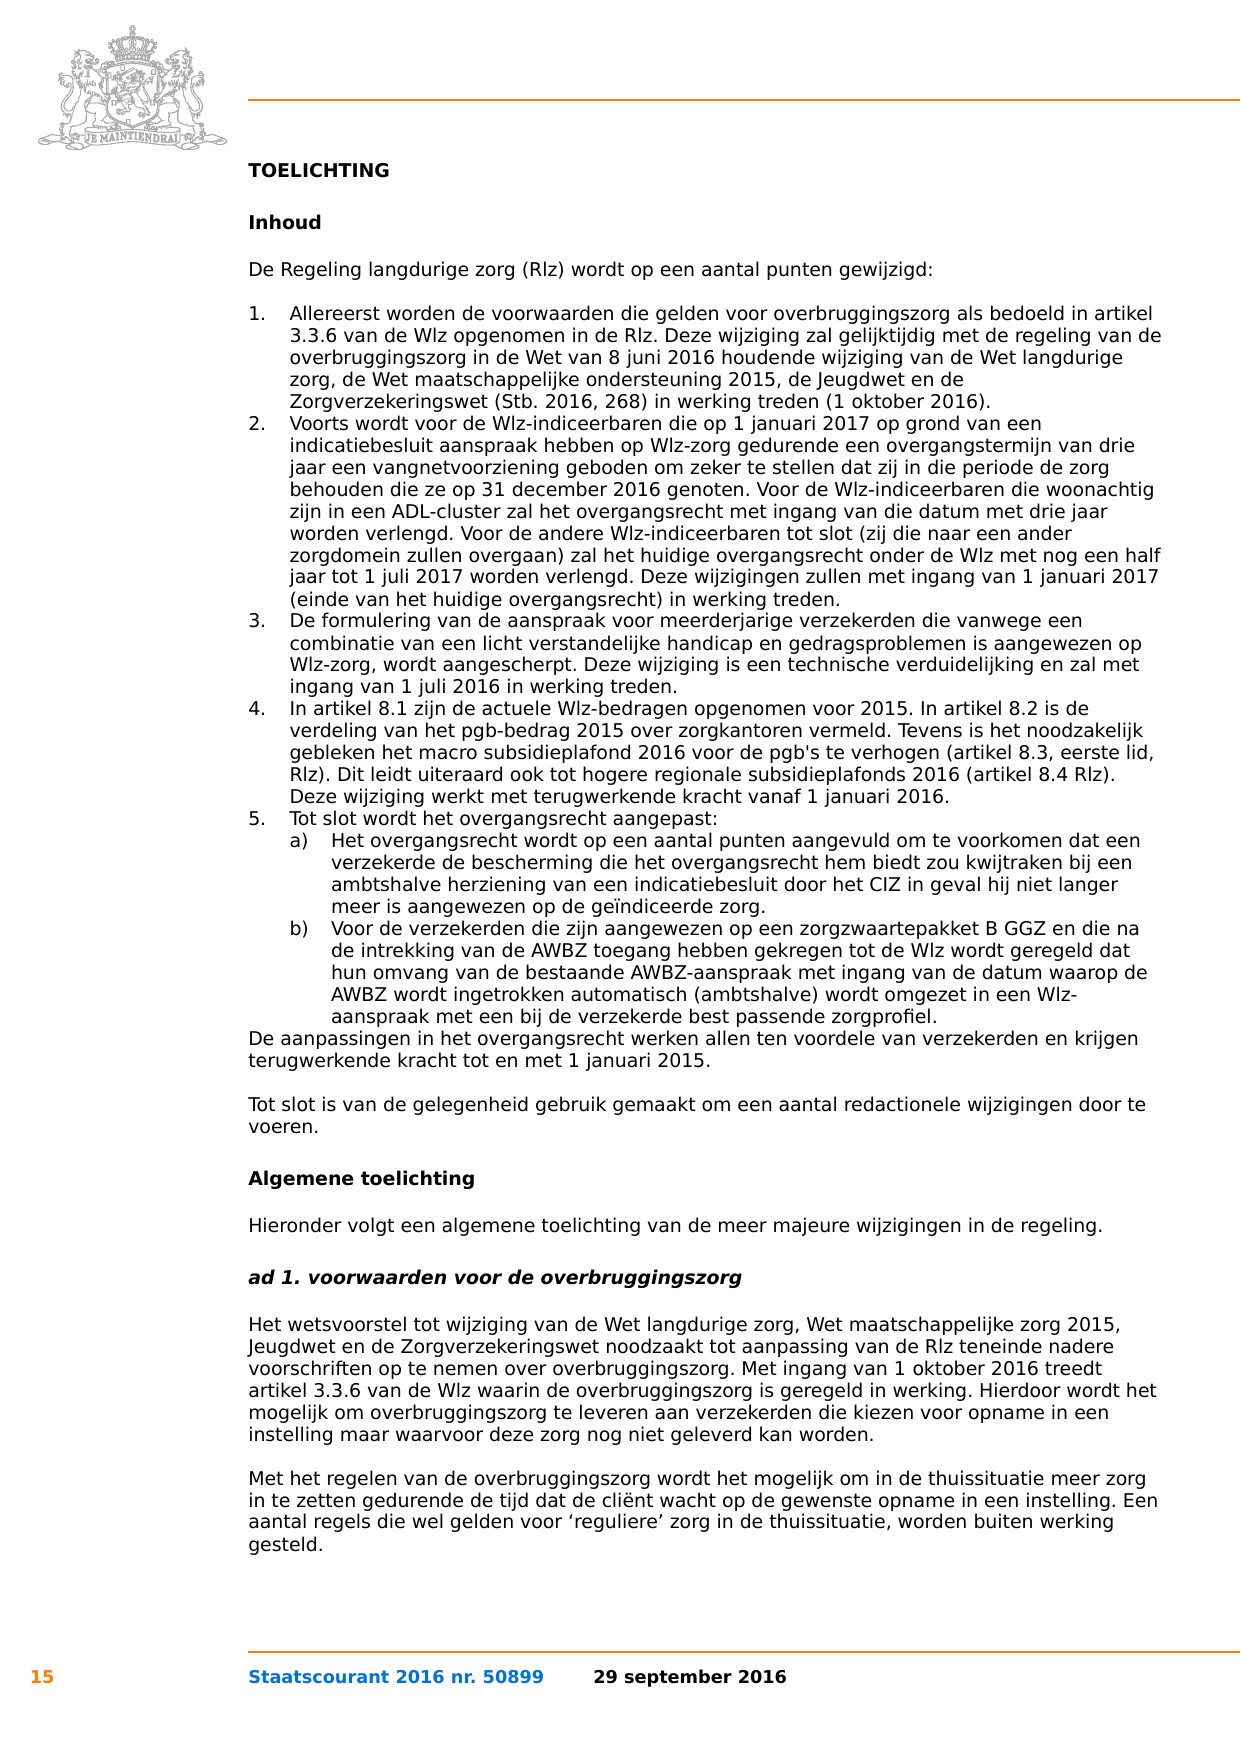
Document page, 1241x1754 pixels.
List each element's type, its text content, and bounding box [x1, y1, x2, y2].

text De aanpassingen in het overgangsrecht werken allen ten voordele van verzekerden en krijgen terugwerkende kracht tot en met 1 januari 2015. [248, 1028, 1163, 1072]
subtitle Inhoud [248, 212, 1163, 234]
text Hieronder volgt een algemene toelichting van de meer majeure wijzigingen in de regeling. [248, 1215, 1163, 1237]
text 3. De formulering van de aanspraak voor meerderjarige verzekerden die vanwege een combinatie van een licht verstandelijke handicap en gedragsproblemen is aangewezen op Wlz-zorg, wordt aangescherpt. Deze wijziging is een technische verduidelijking en zal met ingang van 1 juli 2016 in werking treden. [248, 610, 1163, 698]
text 2. Voorts wordt voor de Wlz-indiceerbaren die op 1 januari 2017 op grond van een indicatiebesluit aanspraak hebben op Wlz-zorg gedurende een overgangstermijn van drie jaar een vangnetvoorziening geboden om zeker te stellen dat zij in die periode de zorg behouden die ze op 31 december 2016 genoten. Voor de Wlz-indiceerbaren die woonachtig zijn in een ADL-cluster zal het overgangsrecht met ingang van die datum met drie jaar worden verlengd. Voor de andere Wlz-indiceerbaren tot slot (zij die naar een ander zorgdomein zullen overgaan) zal het huidige overgangsrecht onder de Wlz met nog een half jaar tot 1 juli 2017 worden verlengd. Deze wijzigingen zullen met ingang van 1 januari 2017 (einde van het huidige overgangsrecht) in werking treden. [248, 413, 1163, 610]
text 1. Allereerst worden de voorwaarden die gelden voor overbruggingszorg als bedoeld in artikel 3.3.6 van de Wlz opgenomen in de Rlz. Deze wijziging zal gelijktijdig met de regeling van de overbruggingszorg in de Wet van 8 juni 2016 houdende wijziging van de Wet langdurige zorg, de Wet maatschappelijke ondersteuning 2015, de Jeugdwet en de Zorgverzekeringswet (Stb. 2016, 268) in werking treden (1 oktober 2016). [248, 303, 1163, 413]
text Tot slot is van de gelegenheid gebruik gemaakt om een aantal redactionele wijzigingen door te voeren. [248, 1094, 1163, 1138]
text 4. In artikel 8.1 zijn de actuele Wlz-bedragen opgenomen voor 2015. In artikel 8.2 is de verdeling van het pgb-bedrag 2015 over zorgkantoren vermeld. Tevens is het noodzakelijk gebleken het macro subsidieplafond 2016 voor de pgb's te verhogen (artikel 8.3, eerste lid, Rlz). Dit leidt uiteraard ook tot hogere regionale subsidieplafonds 2016 (artikel 8.4 Rlz). Deze wijziging werkt met terugwerkende kracht vanaf 1 januari 2016. [248, 698, 1163, 808]
text b) Voor de verzekerden die zijn aangewezen op een zorgzwaartepakket B GGZ en die na de intrekking van de AWBZ toegang hebben gekregen tot de Wlz wordt geregeld dat hun omvang van de bestaande AWBZ-aanspraak met ingang van de datum waarop de AWBZ wordt ingetrokken automatisch (ambtshalve) wordt omgezet in een Wlz-aanspraak met een bij de verzekerde best passende zorgprofiel. [289, 918, 1163, 1028]
text De Regeling langdurige zorg (Rlz) wordt op een aantal punten gewijzigd: [248, 259, 1163, 281]
text Met het regelen van de overbruggingszorg wordt het mogelijk om in de thuissituatie meer zorg in te zetten gedurende de tijd dat de cliënt wacht op de gewenste opname in een instelling. Een aantal regels die wel gelden voor ‘reguliere’ zorg in de thuissituatie, worden buiten werking gesteld. [248, 1467, 1163, 1555]
subtitle Algemene toelichting [248, 1168, 1163, 1190]
subtitle TOELICHTING [248, 160, 1163, 182]
picture [38, 25, 227, 150]
subtitle ad 1. voorwaarden voor de overbruggingszorg [248, 1267, 1163, 1289]
text 5. Tot slot wordt het overgangsrecht aangepast: [248, 808, 1163, 830]
text Het wetsvoorstel tot wijziging van de Wet langdurige zorg, Wet maatschappelijke zorg 2015, Jeugdwet en de Zorgverzekeringswet noodzaakt tot aanpassing van de Rlz teneinde nadere voorschriften op te nemen over overbruggingszorg. Met ingang van 1 oktober 2016 treedt artikel 3.3.6 van de Wlz waarin de overbruggingszorg is geregeld in werking. Hierdoor wordt het mogelijk om overbruggingszorg te leveren aan verzekerden die kiezen voor opname in een instelling maar waarvoor deze zorg nog niet geleverd kan worden. [248, 1314, 1163, 1446]
text a) Het overgangsrecht wordt op een aantal punten aangevuld om te voorkomen dat een verzekerde de bescherming die het overgangsrecht hem biedt zou kwijtraken bij een ambtshalve herziening van een indicatiebesluit door het CIZ in geval hij niet langer meer is aangewezen op de geïndiceerde zorg. [289, 830, 1163, 918]
